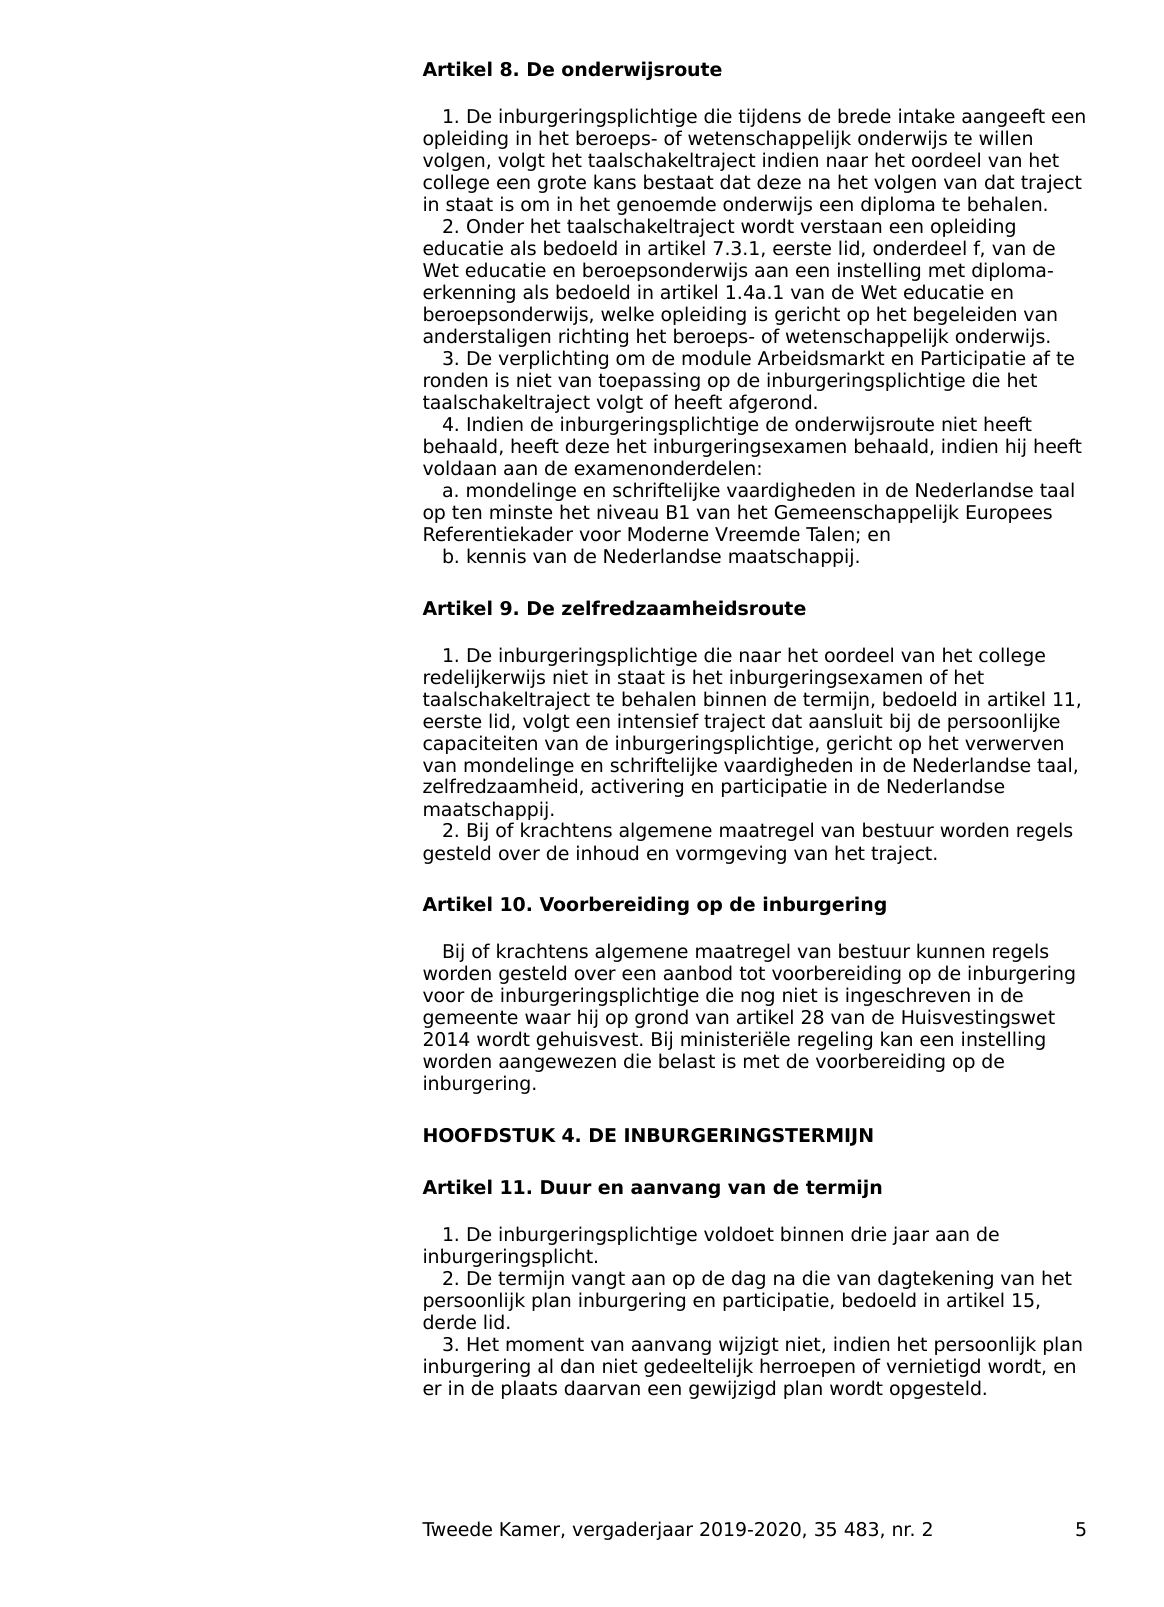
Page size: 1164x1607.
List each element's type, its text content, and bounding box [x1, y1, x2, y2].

text 3. De verplichting om de module Arbeidsmarkt en Participatie af te ronden is niet van toepassing op de inburgeringsplichtige die het taalschakeltraject volgt of heeft afgerond. [422, 348, 1087, 414]
subtitle Artikel 10. Voorbereiding op de inburgering [422, 894, 1087, 916]
subtitle Artikel 9. De zelfredzaamheidsroute [422, 598, 1087, 619]
text 1. De inburgeringsplichtige voldoet binnen drie jaar aan de inburgeringsplicht. [422, 1224, 1087, 1268]
text 2. Onder het taalschakeltraject wordt verstaan een opleiding educatie als bedoeld in artikel 7.3.1, eerste lid, onderdeel f, van de Wet educatie en beroepsonderwijs aan een instelling met diploma-erkenning als bedoeld in artikel 1.4a.1 van de Wet educatie en beroepsonderwijs, welke opleiding is gericht op het begeleiden van anderstaligen richting het beroeps- of wetenschappelijk onderwijs. [422, 216, 1087, 348]
subtitle Artikel 11. Duur en aanvang van de termijn [422, 1177, 1087, 1199]
subtitle HOOFDSTUK 4. DE INBURGERINGSTERMIJN [422, 1125, 1087, 1147]
text 4. Indien de inburgeringsplichtige de onderwijsroute niet heeft behaald, heeft deze het inburgeringsexamen behaald, indien hij heeft voldaan aan de examenonderdelen: [422, 414, 1087, 480]
text 3. Het moment van aanvang wijzigt niet, indien het persoonlijk plan inburgering al dan niet gedeeltelijk herroepen of vernietigd wordt, en er in de plaats daarvan een gewijzigd plan wordt opgesteld. [422, 1334, 1087, 1400]
subtitle Artikel 8. De onderwijsroute [422, 59, 1087, 81]
text 1. De inburgeringsplichtige die naar het oordeel van het college redelijkerwijs niet in staat is het inburgeringsexamen of het taalschakeltraject te behalen binnen de termijn, bedoeld in artikel 11, eerste lid, volgt een intensief traject dat aansluit bij de persoonlijke capaciteiten van de inburgeringsplichtige, gericht op het verwerven van mondelinge en schriftelijke vaardigheden in de Nederlandse taal, zelfredzaamheid, activering en participatie in de Nederlandse maatschappij. [422, 644, 1087, 820]
text 2. De termijn vangt aan op de dag na die van dagtekening van het persoonlijk plan inburgering en participatie, bedoeld in artikel 15, derde lid. [422, 1268, 1087, 1334]
text b. kennis van de Nederlandse maatschappij. [422, 546, 1087, 568]
text 1. De inburgeringsplichtige die tijdens de brede intake aangeeft een opleiding in het beroeps- of wetenschappelijk onderwijs te willen volgen, volgt het taalschakeltraject indien naar het oordeel van het college een grote kans bestaat dat deze na het volgen van dat traject in staat is om in het genoemde onderwijs een diploma te behalen. [422, 106, 1087, 216]
text 2. Bij of krachtens algemene maatregel van bestuur worden regels gesteld over de inhoud en vormgeving van het traject. [422, 820, 1087, 864]
text a. mondelinge en schriftelijke vaardigheden in de Nederlandse taal op ten minste het niveau B1 van het Gemeenschappelijk Europees Referentiekader voor Moderne Vreemde Talen; en [422, 480, 1087, 546]
text Bij of krachtens algemene maatregel van bestuur kunnen regels worden gesteld over een aanbod tot voorbereiding op de inburgering voor de inburgeringsplichtige die nog niet is ingeschreven in de gemeente waar hij op grond van artikel 28 van de Huisvestingswet 2014 wordt gehuisvest. Bij ministeriële regeling kan een instelling worden aangewezen die belast is met de voorbereiding op de inburgering. [422, 941, 1087, 1095]
